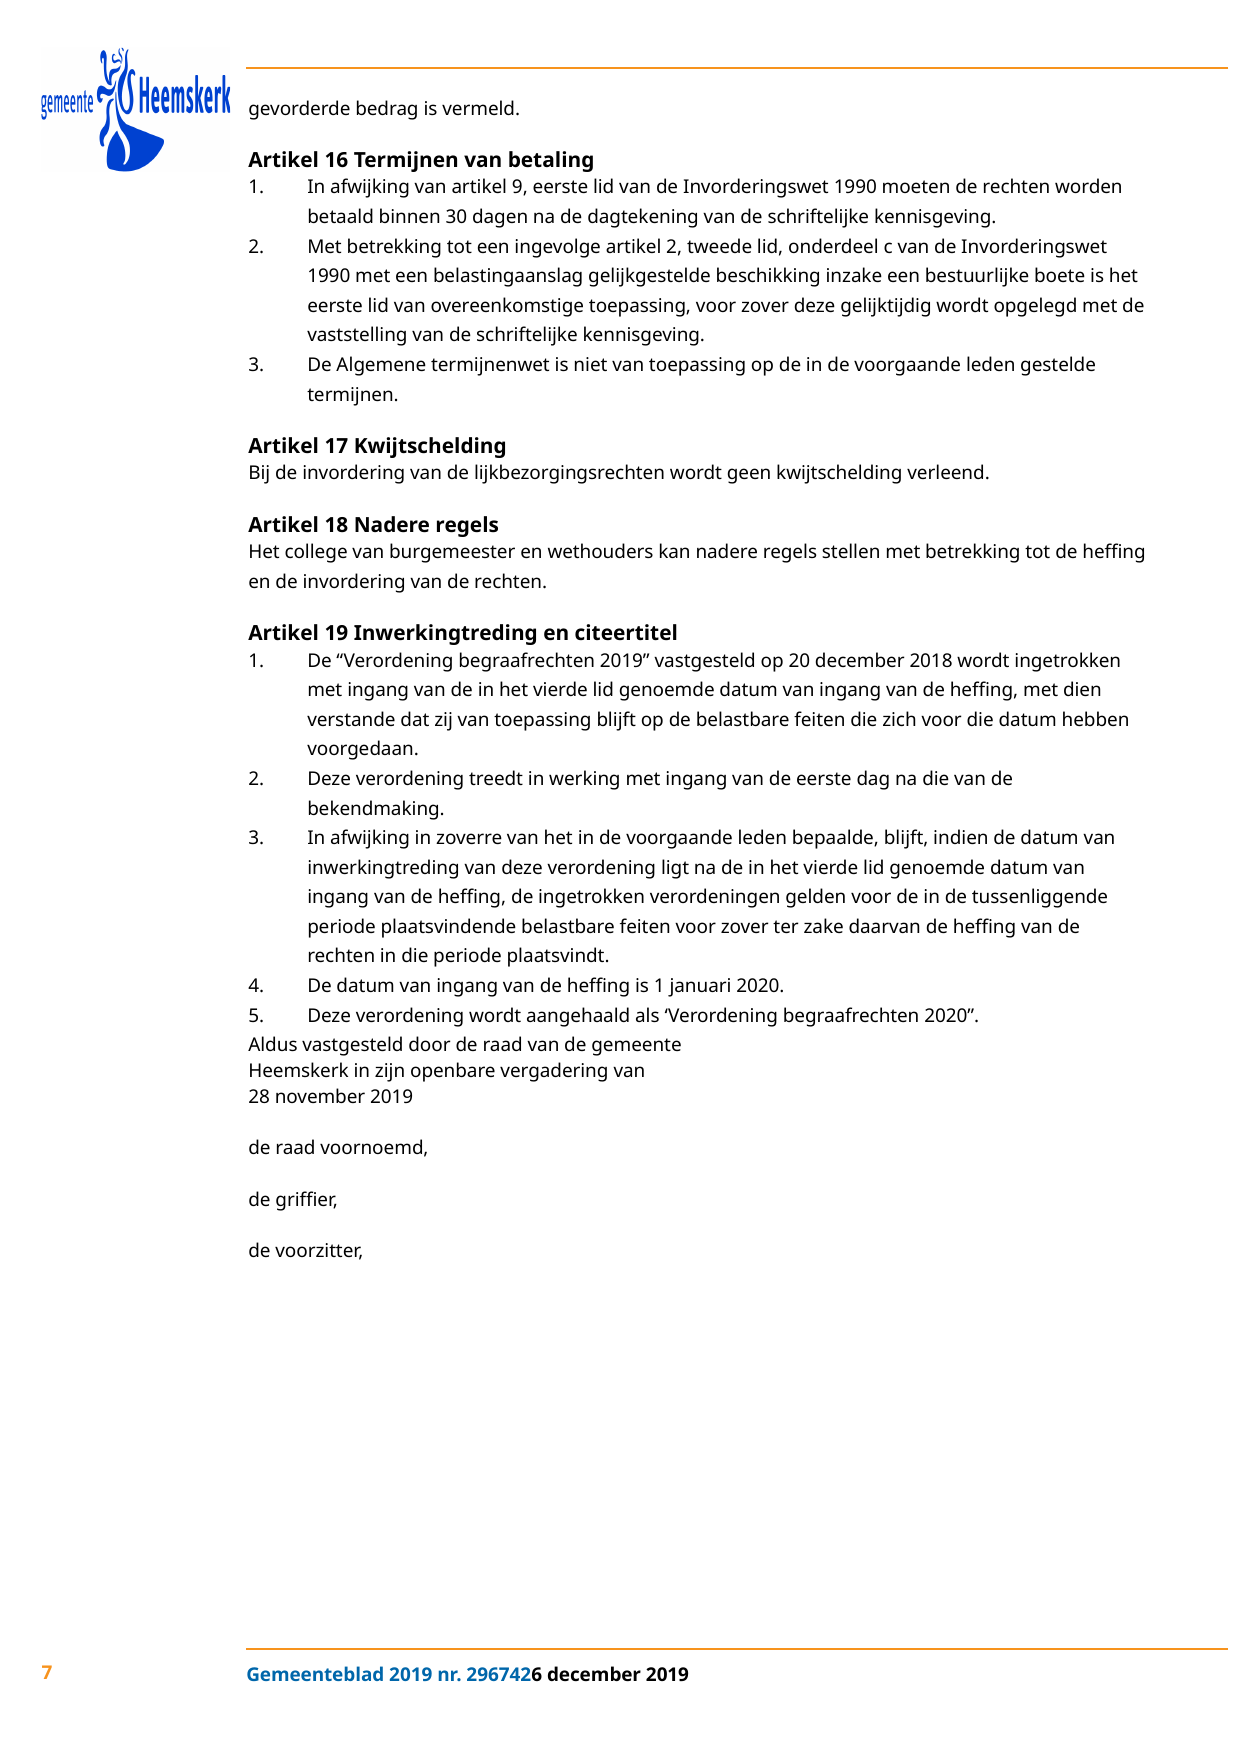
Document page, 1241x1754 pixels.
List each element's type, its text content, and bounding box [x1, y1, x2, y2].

list Deze verordening wordt aangehaald als ‘Verordening begraafrechten 2020”. [248, 1002, 1152, 1028]
text Bij de invordering van de lijkbezorgingsrechten wordt geen kwijtschelding verleend. [248, 459, 1152, 485]
list De Algemene termijnenwet is niet van toepassing op de in de voorgaande leden gestelde termijnen. [248, 351, 1152, 406]
text Artikel 16 Termijnen van betaling [248, 145, 1152, 174]
picture [41, 47, 231, 172]
text de raad voornoemd, [248, 1134, 1152, 1160]
list In afwijking in zoverre van het in de voorgaande leden bepaalde, blijft, indien de datum van inwerkingtreding van deze verordening ligt na de in het vierde lid genoemde datum van ingang van de heffing, de ingetrokken verordeningen gelden voor de in de tussenliggende periode plaatsvindende belastbare feiten voor zover ter zake daarvan de heffing van de rechten in die periode plaatsvindt. [248, 824, 1152, 968]
text 28 november 2019 [248, 1083, 1152, 1109]
list Deze verordening treedt in werking met ingang van de eerste dag na die van de bekendmaking. [248, 765, 1152, 821]
list De “Verordening begraafrechten 2019” vastgesteld op 20 december 2018 wordt ingetrokken met ingang van de in het vierde lid genoemde datum van ingang van de heffing, met dien verstande dat zij van toepassing blijft op de belastbare feiten die zich voor die datum hebben voorgedaan. [248, 647, 1152, 761]
text Artikel 18 Nadere regels [248, 510, 1152, 538]
text Aldus vastgesteld door de raad van de gemeente [248, 1031, 1152, 1057]
text Artikel 19 Inwerkingtreding en citeertitel [248, 618, 1152, 647]
text de griffier, [248, 1186, 1152, 1212]
list Met betrekking tot een ingevolge artikel 2, tweede lid, onderdeel c van de Invorderingswet 1990 met een belastingaanslag gelijkgestelde beschikking inzake een bestuurlijke boete is het eerste lid van overeenkomstige toepassing, voor zover deze gelijktijdig wordt opgelegd met de vaststelling van de schriftelijke kennisgeving. [248, 233, 1152, 347]
text Het college van burgemeester en wethouders kan nadere regels stellen met betrekking tot de heffing en de invordering van de rechten. [248, 538, 1152, 594]
list De datum van ingang van de heffing is 1 januari 2020. [248, 972, 1152, 998]
text Artikel 17 Kwijtschelding [248, 431, 1152, 459]
text de voorzitter, [248, 1237, 1152, 1263]
text gevorderde bedrag is vermeld. [248, 95, 1152, 121]
text Heemskerk in zijn openbare vergadering van [248, 1057, 1152, 1083]
list In afwijking van artikel 9, eerste lid van de Invorderingswet 1990 moeten de rechten worden betaald binnen 30 dagen na de dagtekening van de schriftelijke kennisgeving. [248, 174, 1152, 229]
